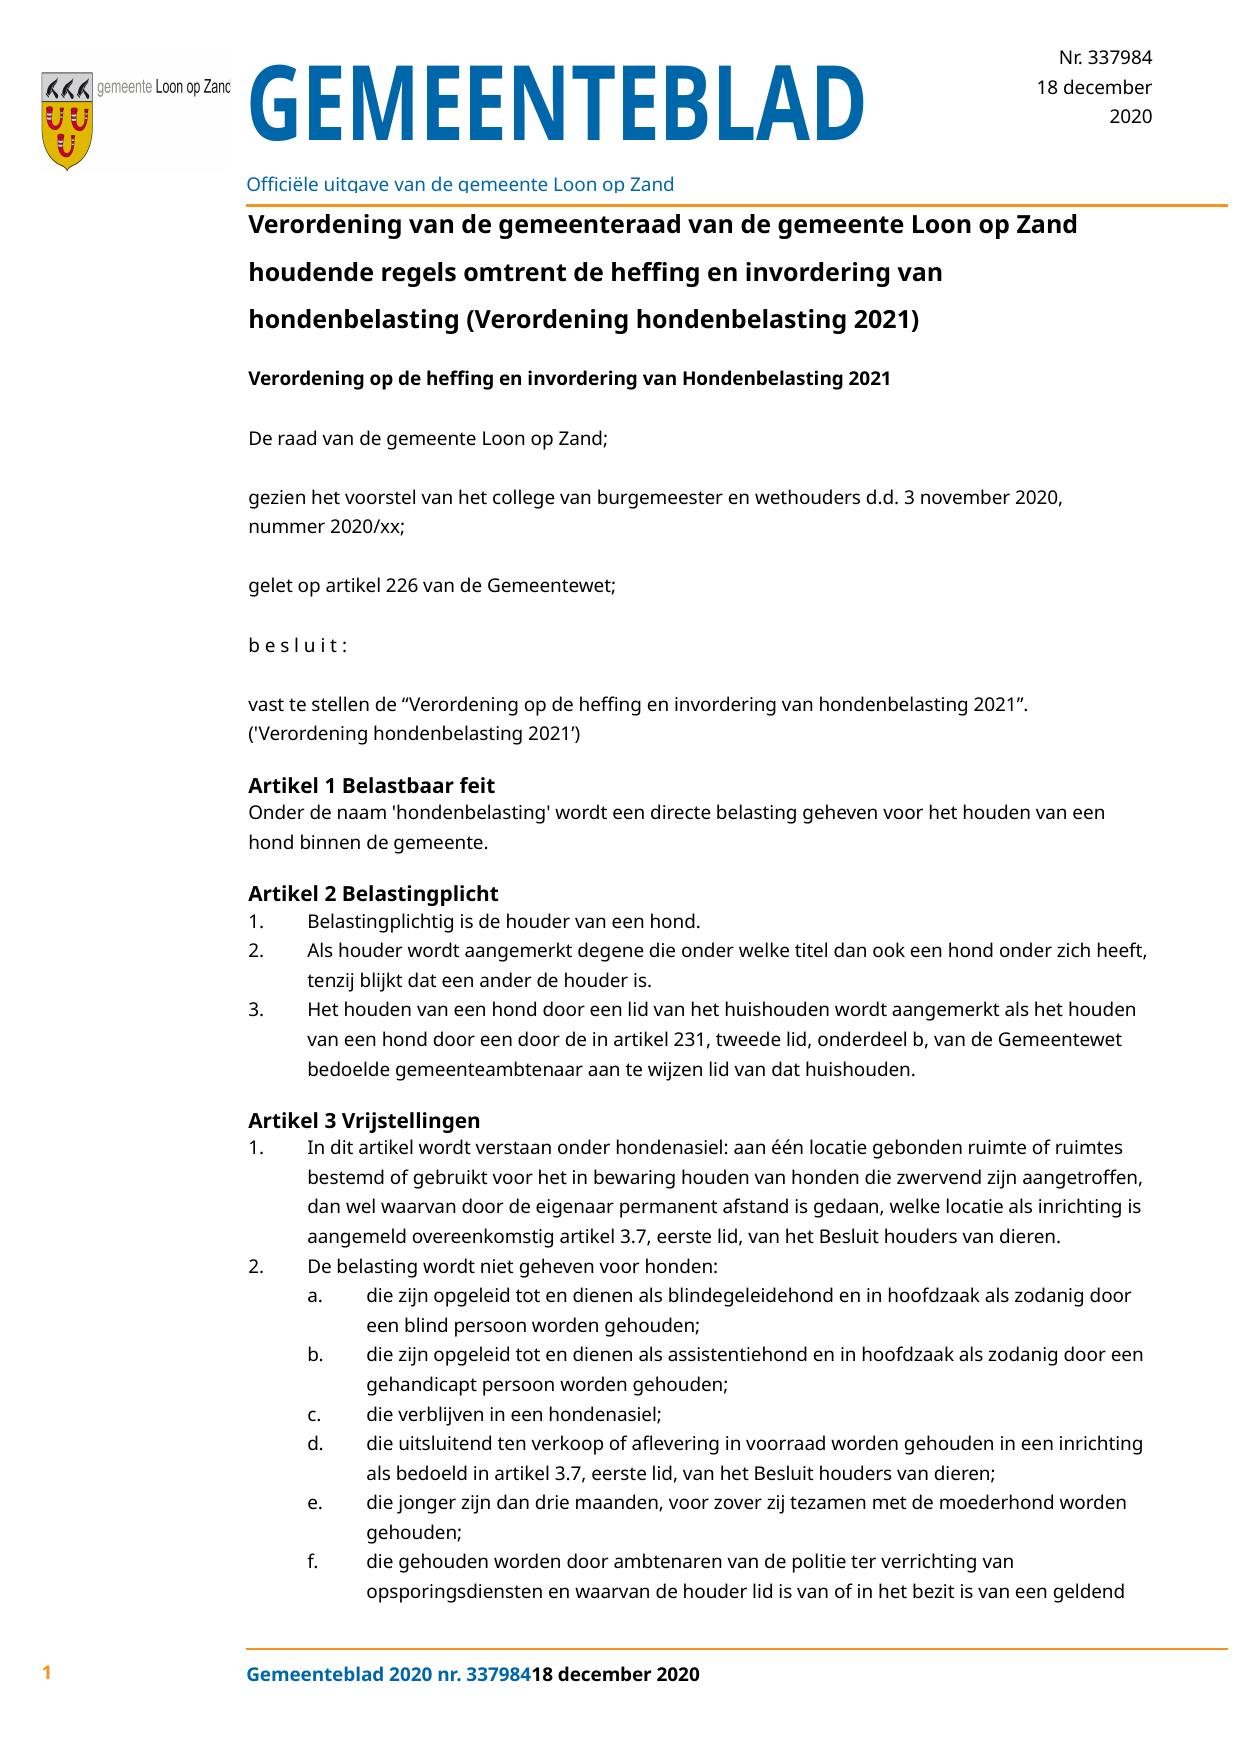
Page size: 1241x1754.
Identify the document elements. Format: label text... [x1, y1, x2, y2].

text vast te stellen de “Verordening op de heffing en invordering van hondenbelasting 2021”. ('Verordening hondenbelasting 2021’) [248, 691, 1152, 746]
text Artikel 2 Belastingplicht [248, 879, 1152, 908]
list die zijn opgeleid tot en dienen als assistentiehond en in hoofdzaak als zodanig door een gehandicapt persoon worden gehouden; [307, 1342, 1152, 1397]
picture [41, 47, 231, 172]
text De raad van de gemeente Loon op Zand; [248, 425, 1152, 450]
list die uitsluitend ten verkoop of aflevering in voorraad worden gehouden in een inrichting als bedoeld in artikel 3.7, eerste lid, van het Besluit houders van dieren; [307, 1430, 1152, 1486]
list In dit artikel wordt verstaan onder hondenasiel: aan één locatie gebonden ruimte of ruimtes bestemd of gebruikt voor het in bewaring houden van honden die zwervend zijn aangetroffen, dan wel waarvan door de eigenaar permanent afstand is gedaan, welke locatie als inrichting is aangemeld overeenkomstig artikel 3.7, eerste lid, van het Besluit houders van dieren. [248, 1134, 1152, 1249]
text Artikel 3 Vrijstellingen [248, 1106, 1152, 1134]
list die verblijven in een hondenasiel; [307, 1401, 1152, 1427]
text Artikel 1 Belastbaar feit [248, 771, 1152, 799]
text gelet op artikel 226 van de Gemeentewet; [248, 573, 1152, 598]
list die jonger zijn dan drie maanden, voor zover zij tezamen met de moederhond worden gehouden; [307, 1489, 1152, 1545]
list die gehouden worden door ambtenaren van de politie ter verrichting van opsporingsdiensten en waarvan de houder lid is van of in het bezit is van een geldend [307, 1549, 1152, 1604]
text nummer 2020/xx; [248, 513, 1152, 539]
list Het houden van een hond door een lid van het huishouden wordt aangemerkt als het houden van een hond door een door de in artikel 231, tweede lid, onderdeel b, van de Gemeentewet bedoelde gemeenteambtenaar aan te wijzen lid van dat huishouden. [248, 997, 1152, 1081]
text Onder de naam 'hondenbelasting' wordt een directe belasting geheven voor het houden van een hond binnen de gemeente. [248, 799, 1152, 855]
list Belastingplichtig is de houder van een hond. [248, 908, 1152, 933]
text Verordening op de heffing en invordering van Hondenbelasting 2021 [248, 366, 1152, 391]
list Als houder wordt aangemerkt degene die onder welke titel dan ook een hond onder zich heeft, tenzij blijkt dat een ander de houder is. [248, 937, 1152, 993]
text b e s l u i t : [248, 632, 1152, 657]
list De belasting wordt niet geheven voor honden: [248, 1253, 1152, 1279]
text gezien het voorstel van het college van burgemeester en wethouders d.d. 3 november 2020, [248, 484, 1152, 509]
text Verordening van de gemeenteraad van de gemeente Loon op Zand houdende regels omtrent de heffing en invordering van hondenbelasting (Verordening hondenbelasting 2021) [248, 207, 1152, 336]
list die zijn opgeleid tot en dienen als blindegeleidehond en in hoofdzaak als zodanig door een blind persoon worden gehouden; [307, 1282, 1152, 1338]
